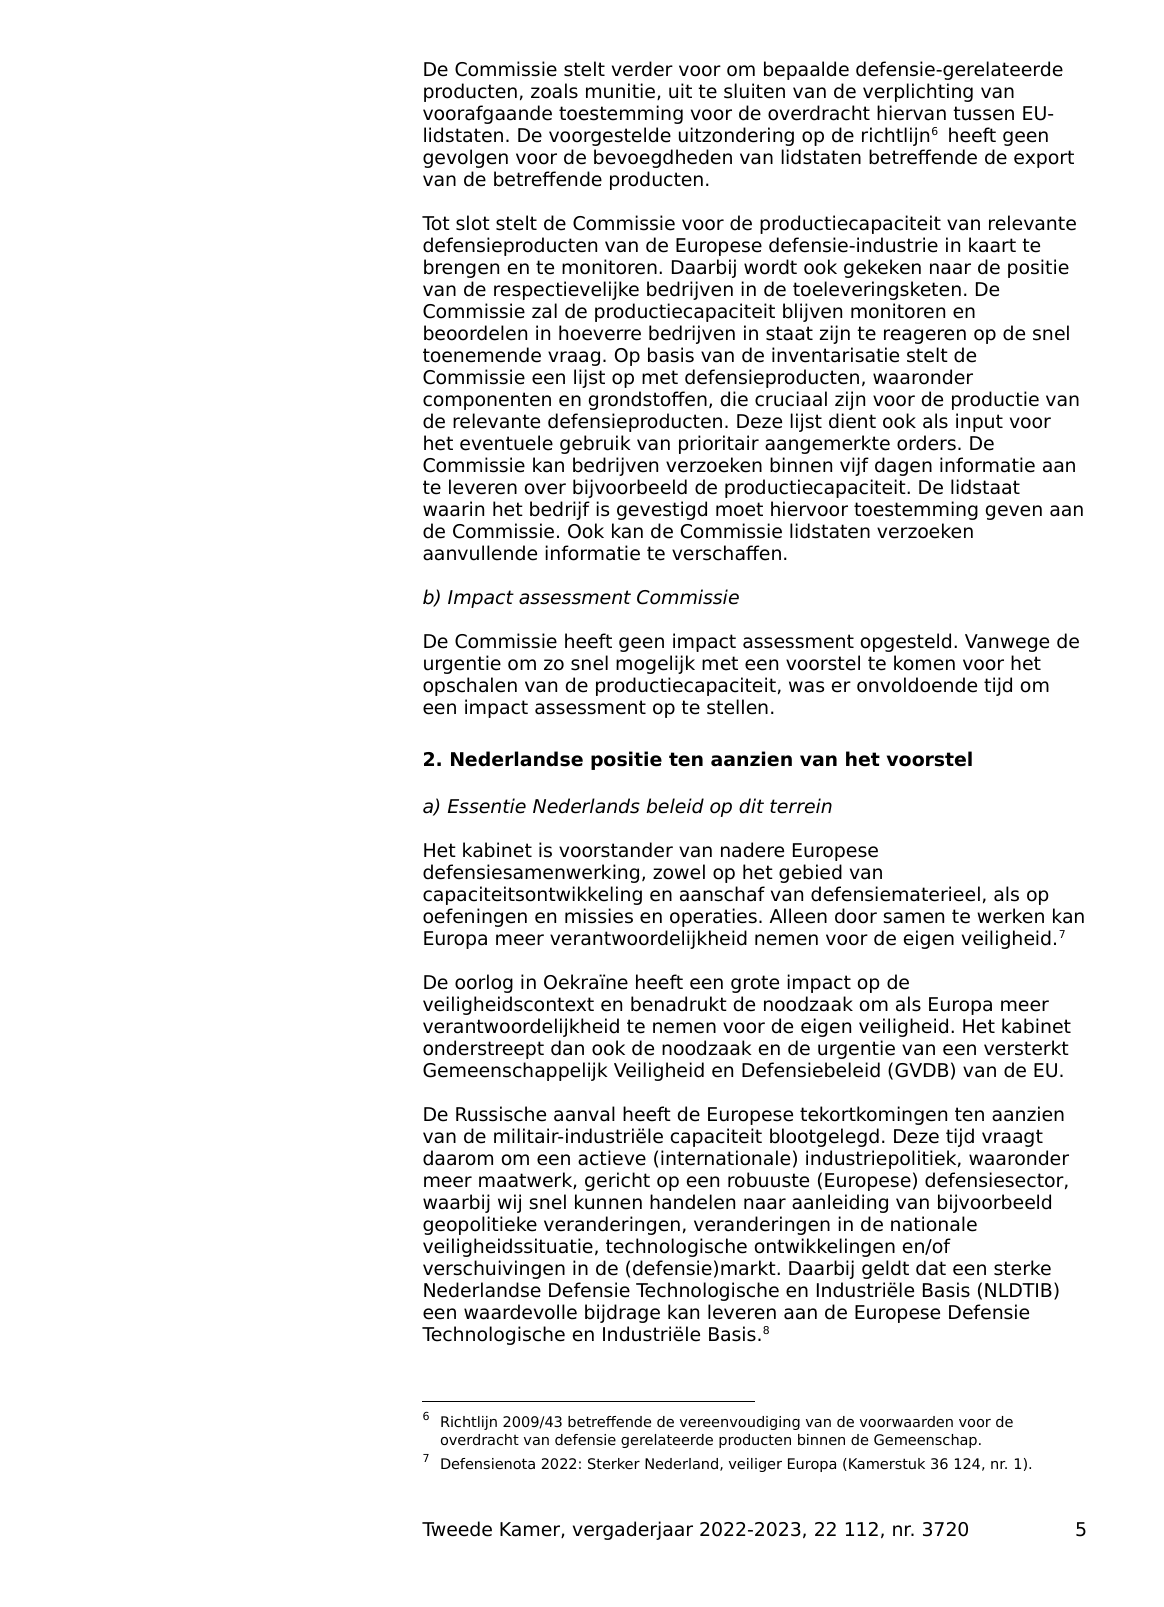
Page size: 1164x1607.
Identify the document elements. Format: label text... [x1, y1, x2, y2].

text Tot slot stelt de Commissie voor de productiecapaciteit van relevante defensieproducten van de Europese defensie-industrie in kaart te brengen en te monitoren. Daarbij wordt ook gekeken naar de positie van de respectievelijke bedrijven in de toeleveringsketen. De Commissie zal de productiecapaciteit blijven monitoren en beoordelen in hoeverre bedrijven in staat zijn te reageren op de snel toenemende vraag. Op basis van de inventarisatie stelt de Commissie een lijst op met defensieproducten, waaronder componenten en grondstoffen, die cruciaal zijn voor de productie van de relevante defensieproducten. Deze lijst dient ook als input voor het eventuele gebruik van prioritair aangemerkte orders. De Commissie kan bedrijven verzoeken binnen vijf dagen informatie aan te leveren over bijvoorbeeld de productiecapaciteit. De lidstaat waarin het bedrijf is gevestigd moet hiervoor toestemming geven aan de Commissie. Ook kan de Commissie lidstaten verzoeken aanvullende informatie te verschaffen. [422, 213, 1087, 565]
text De Commissie stelt verder voor om bepaalde defensie-gerelateerde producten, zoals munitie, uit te sluiten van de verplichting van voorafgaande toestemming voor de overdracht hiervan tussen EU-lidstaten. De voorgestelde uitzondering op de richtlijn heeft geen gevolgen voor de bevoegdheden van lidstaten betreffende de export van de betreffende producten. [422, 59, 1087, 191]
text Het kabinet is voorstander van nadere Europese defensiesamenwerking, zowel op het gebied van capaciteitsontwikkeling en aanschaf van defensiematerieel, als op oefeningen en missies en operaties. Alleen door samen te werken kan Europa meer verantwoordelijkheid nemen voor de eigen veiligheid. [422, 840, 1087, 950]
text De Russische aanval heeft de Europese tekortkomingen ten aanzien van de militair-industriële capaciteit blootgelegd. Deze tijd vraagt daarom om een actieve (internationale) industriepolitiek, waaronder meer maatwerk, gericht op een robuuste (Europese) defensiesector, waarbij wij snel kunnen handelen naar aanleiding van bijvoorbeeld geopolitieke veranderingen, veranderingen in de nationale veiligheidssituatie, technologische ontwikkelingen en/of verschuivingen in de (defensie)markt. Daarbij geldt dat een sterke Nederlandse Defensie Technologische en Industriële Basis (NLDTIB) een waardevolle bijdrage kan leveren aan de Europese Defensie Technologische en Industriële Basis. [422, 1104, 1087, 1346]
subtitle a) Essentie Nederlands beleid op dit terrein [422, 796, 1087, 818]
text De Commissie heeft geen impact assessment opgesteld. Vanwege de urgentie om zo snel mogelijk met een voorstel te komen voor het opschalen van de productiecapaciteit, was er onvoldoende tijd om een impact assessment op te stellen. [422, 631, 1087, 719]
text De oorlog in Oekraïne heeft een grote impact op de veiligheidscontext en benadrukt de noodzaak om als Europa meer verantwoordelijkheid te nemen voor de eigen veiligheid. Het kabinet onderstreept dan ook de noodzaak en de urgentie van een versterkt Gemeenschappelijk Veiligheid en Defensiebeleid (GVDB) van de EU. [422, 972, 1087, 1082]
text Richtlijn 2009/43 betreffende de vereenvoudiging van de voorwaarden voor de overdracht van defensie gerelateerde producten binnen de Gemeenschap. [422, 1410, 1087, 1449]
text Defensienota 2022: Sterker Nederland, veiliger Europa (Kamerstuk 36 124, nr. 1). [422, 1452, 1087, 1474]
subtitle 2. Nederlandse positie ten aanzien van het voorstel [422, 749, 1087, 771]
subtitle b) Impact assessment Commissie [422, 587, 1087, 609]
